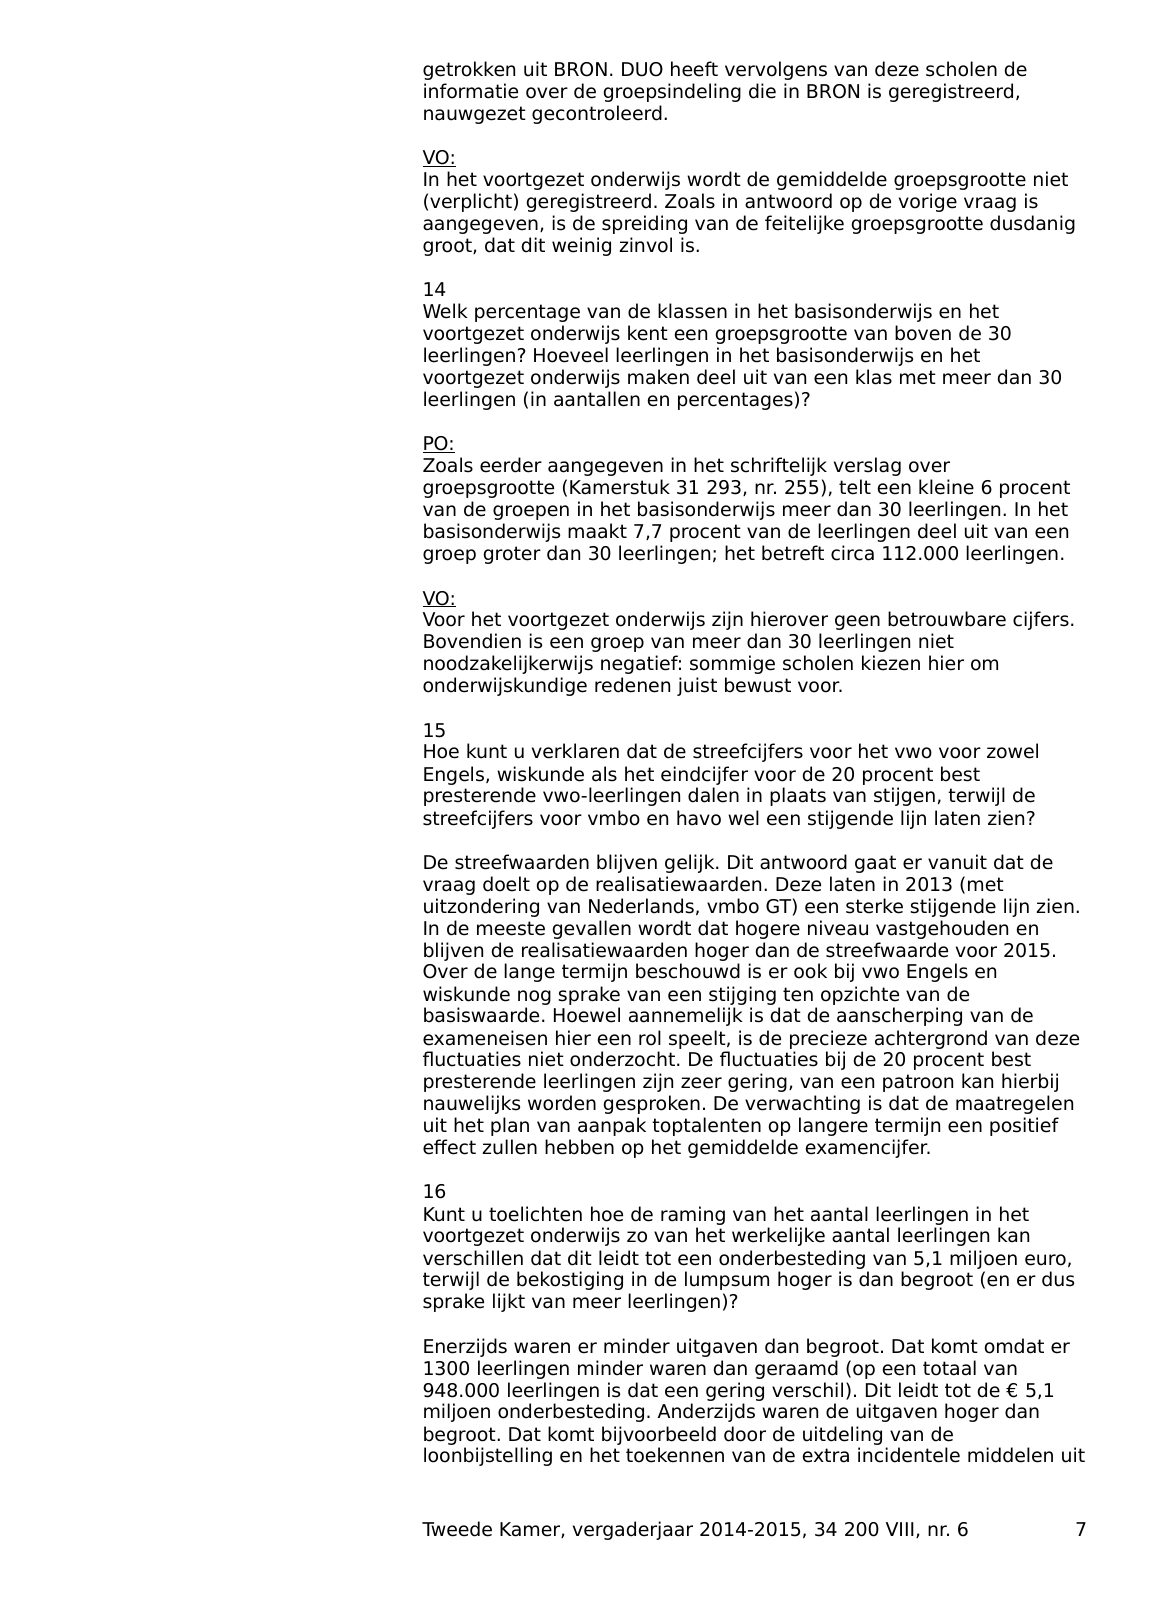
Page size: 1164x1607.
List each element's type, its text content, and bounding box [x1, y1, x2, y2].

text Welk percentage van de klassen in het basisonderwijs en het voortgezet onderwijs kent een groepsgrootte van boven de 30 leerlingen? Hoeveel leerlingen in het basisonderwijs en het voortgezet onderwijs maken deel uit van een klas met meer dan 30 leerlingen (in aantallen en percentages)? [422, 301, 1087, 411]
text VO: [422, 147, 1087, 169]
text Zoals eerder aangegeven in het schriftelijk verslag over groepsgrootte (Kamerstuk 31 293, nr. 255), telt een kleine 6 procent van de groepen in het basisonderwijs meer dan 30 leerlingen. In het basisonderwijs maakt 7,7 procent van de leerlingen deel uit van een groep groter dan 30 leerlingen; het betreft circa 112.000 leerlingen. [422, 455, 1087, 565]
text Kunt u toelichten hoe de raming van het aantal leerlingen in het voortgezet onderwijs zo van het werkelijke aantal leerlingen kan verschillen dat dit leidt tot een onderbesteding van 5,1 miljoen euro, terwijl de bekostiging in de lumpsum hoger is dan begroot (en er dus sprake lijkt van meer leerlingen)? [422, 1203, 1087, 1313]
text 14 [422, 279, 1087, 301]
text Voor het voortgezet onderwijs zijn hierover geen betrouwbare cijfers. Bovendien is een groep van meer dan 30 leerlingen niet noodzakelijkerwijs negatief: sommige scholen kiezen hier om onderwijskundige redenen juist bewust voor. [422, 609, 1087, 697]
text VO: [422, 587, 1087, 609]
text getrokken uit BRON. DUO heeft vervolgens van deze scholen de informatie over de groepsindeling die in BRON is geregistreerd, nauwgezet gecontroleerd. [422, 59, 1087, 125]
text In het voortgezet onderwijs wordt de gemiddelde groepsgrootte niet (verplicht) geregistreerd. Zoals in antwoord op de vorige vraag is aangegeven, is de spreiding van de feitelijke groepsgrootte dusdanig groot, dat dit weinig zinvol is. [422, 169, 1087, 257]
text De streefwaarden blijven gelijk. Dit antwoord gaat er vanuit dat de vraag doelt op de realisatiewaarden. Deze laten in 2013 (met uitzondering van Nederlands, vmbo GT) een sterke stijgende lijn zien. In de meeste gevallen wordt dat hogere niveau vastgehouden en blijven de realisatiewaarden hoger dan de streefwaarde voor 2015. Over de lange termijn beschouwd is er ook bij vwo Engels en wiskunde nog sprake van een stijging ten opzichte van de basiswaarde. Hoewel aannemelijk is dat de aanscherping van de exameneisen hier een rol speelt, is de precieze achtergrond van deze fluctuaties niet onderzocht. De fluctuaties bij de 20 procent best presterende leerlingen zijn zeer gering, van een patroon kan hierbij nauwelijks worden gesproken. De verwachting is dat de maatregelen uit het plan van aanpak toptalenten op langere termijn een positief effect zullen hebben op het gemiddelde examencijfer. [422, 852, 1087, 1159]
text 16 [422, 1181, 1087, 1203]
text Hoe kunt u verklaren dat de streefcijfers voor het vwo voor zowel Engels, wiskunde als het eindcijfer voor de 20 procent best presterende vwo-leerlingen dalen in plaats van stijgen, terwijl de streefcijfers voor vmbo en havo wel een stijgende lijn laten zien? [422, 741, 1087, 829]
text PO: [422, 433, 1087, 455]
text 15 [422, 719, 1087, 741]
text Enerzijds waren er minder uitgaven dan begroot. Dat komt omdat er 1300 leerlingen minder waren dan geraamd (op een totaal van 948.000 leerlingen is dat een gering verschil). Dit leidt tot de € 5,1 miljoen onderbesteding. Anderzijds waren de uitgaven hoger dan begroot. Dat komt bijvoorbeeld door de uitdeling van de loonbijstelling en het toekennen van de extra incidentele middelen uit [422, 1336, 1087, 1467]
